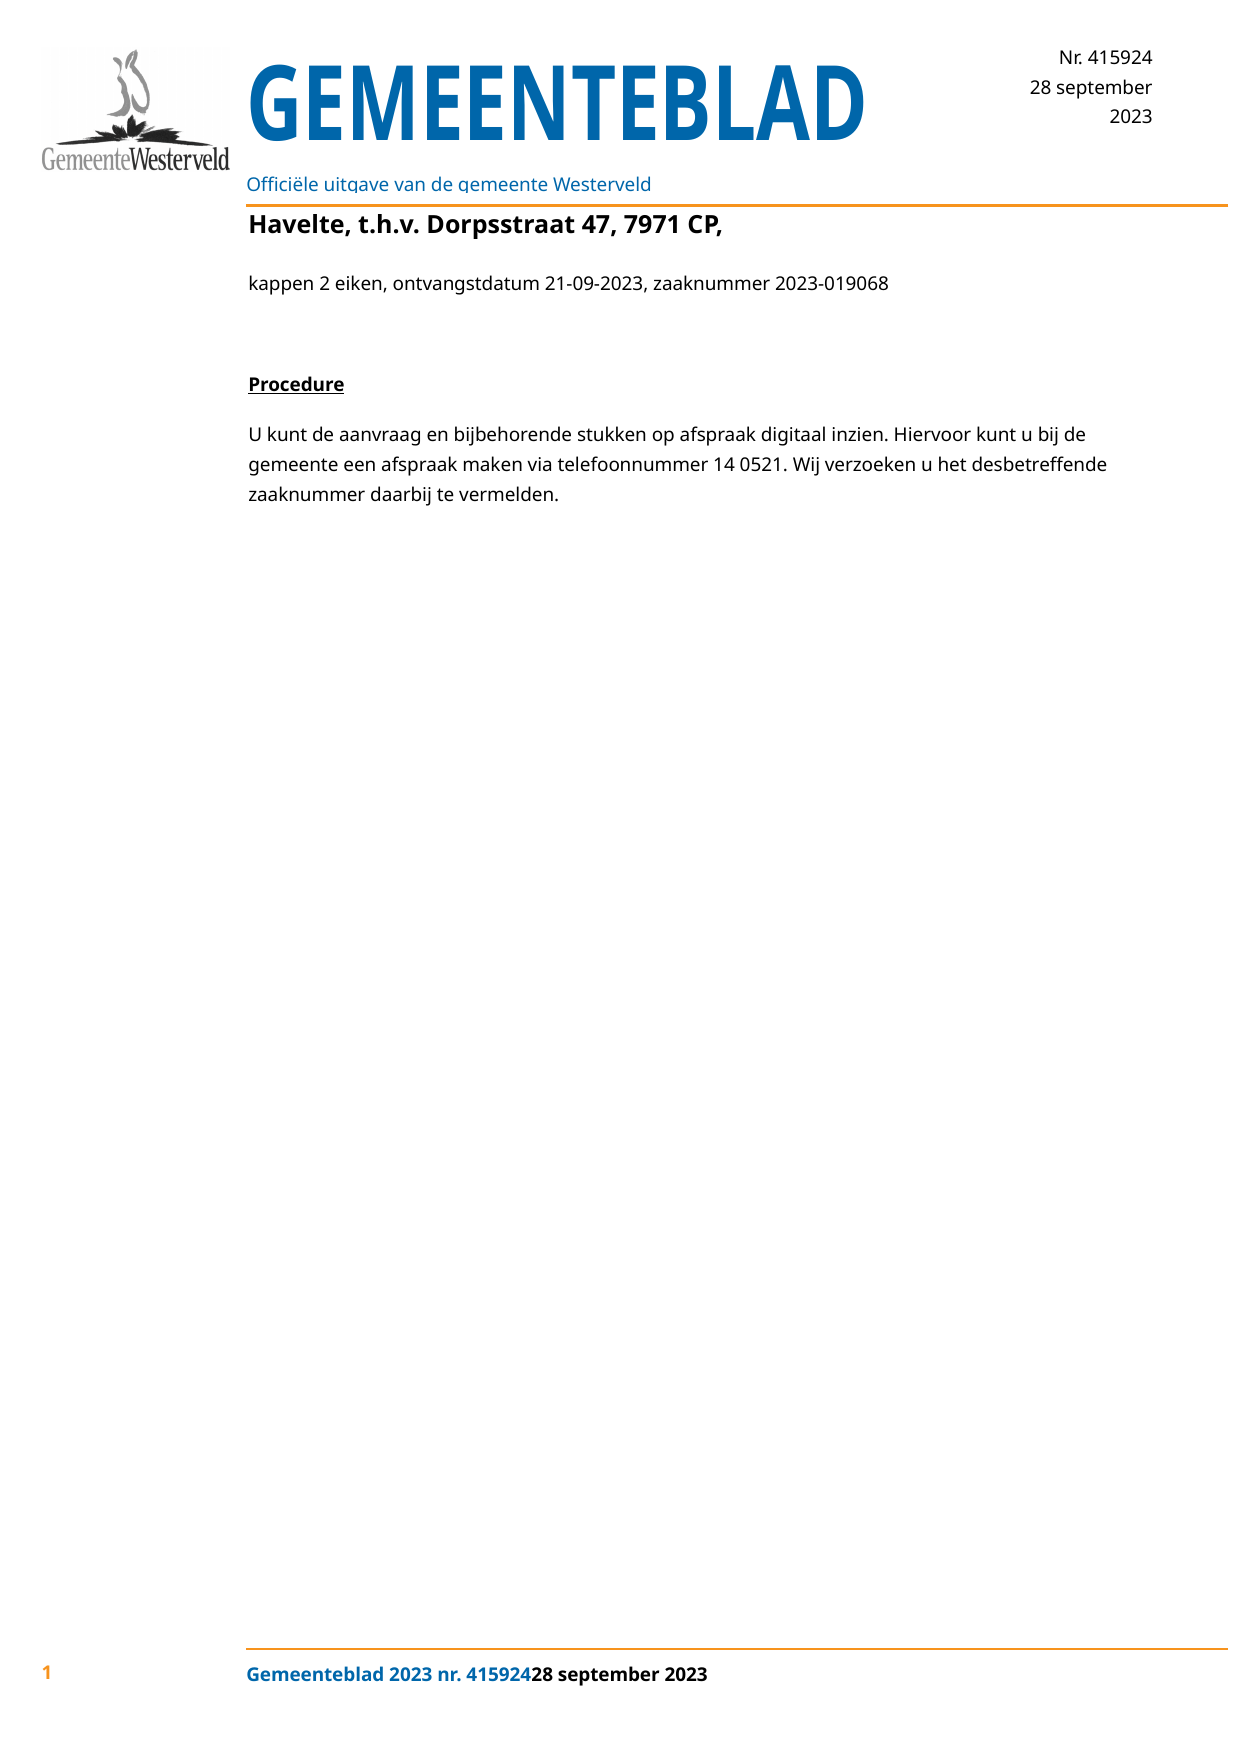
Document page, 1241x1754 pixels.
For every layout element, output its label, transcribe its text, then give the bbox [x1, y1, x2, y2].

text kappen 2 eiken, ontvangstdatum 21-09-2023, zaaknummer 2023-019068 [248, 270, 1152, 296]
text Havelte, t.h.v. Dorpsstraat 47, 7971 CP, [248, 207, 1152, 241]
text U kunt de aanvraag en bijbehorende stukken op afspraak digitaal inzien. Hiervoor kunt u bij de gemeente een afspraak maken via telefoonnummer 14 0521. Wij verzoeken u het desbetreffende zaaknummer daarbij te vermelden. [248, 422, 1152, 506]
text Procedure [248, 371, 1152, 397]
picture [41, 47, 231, 172]
